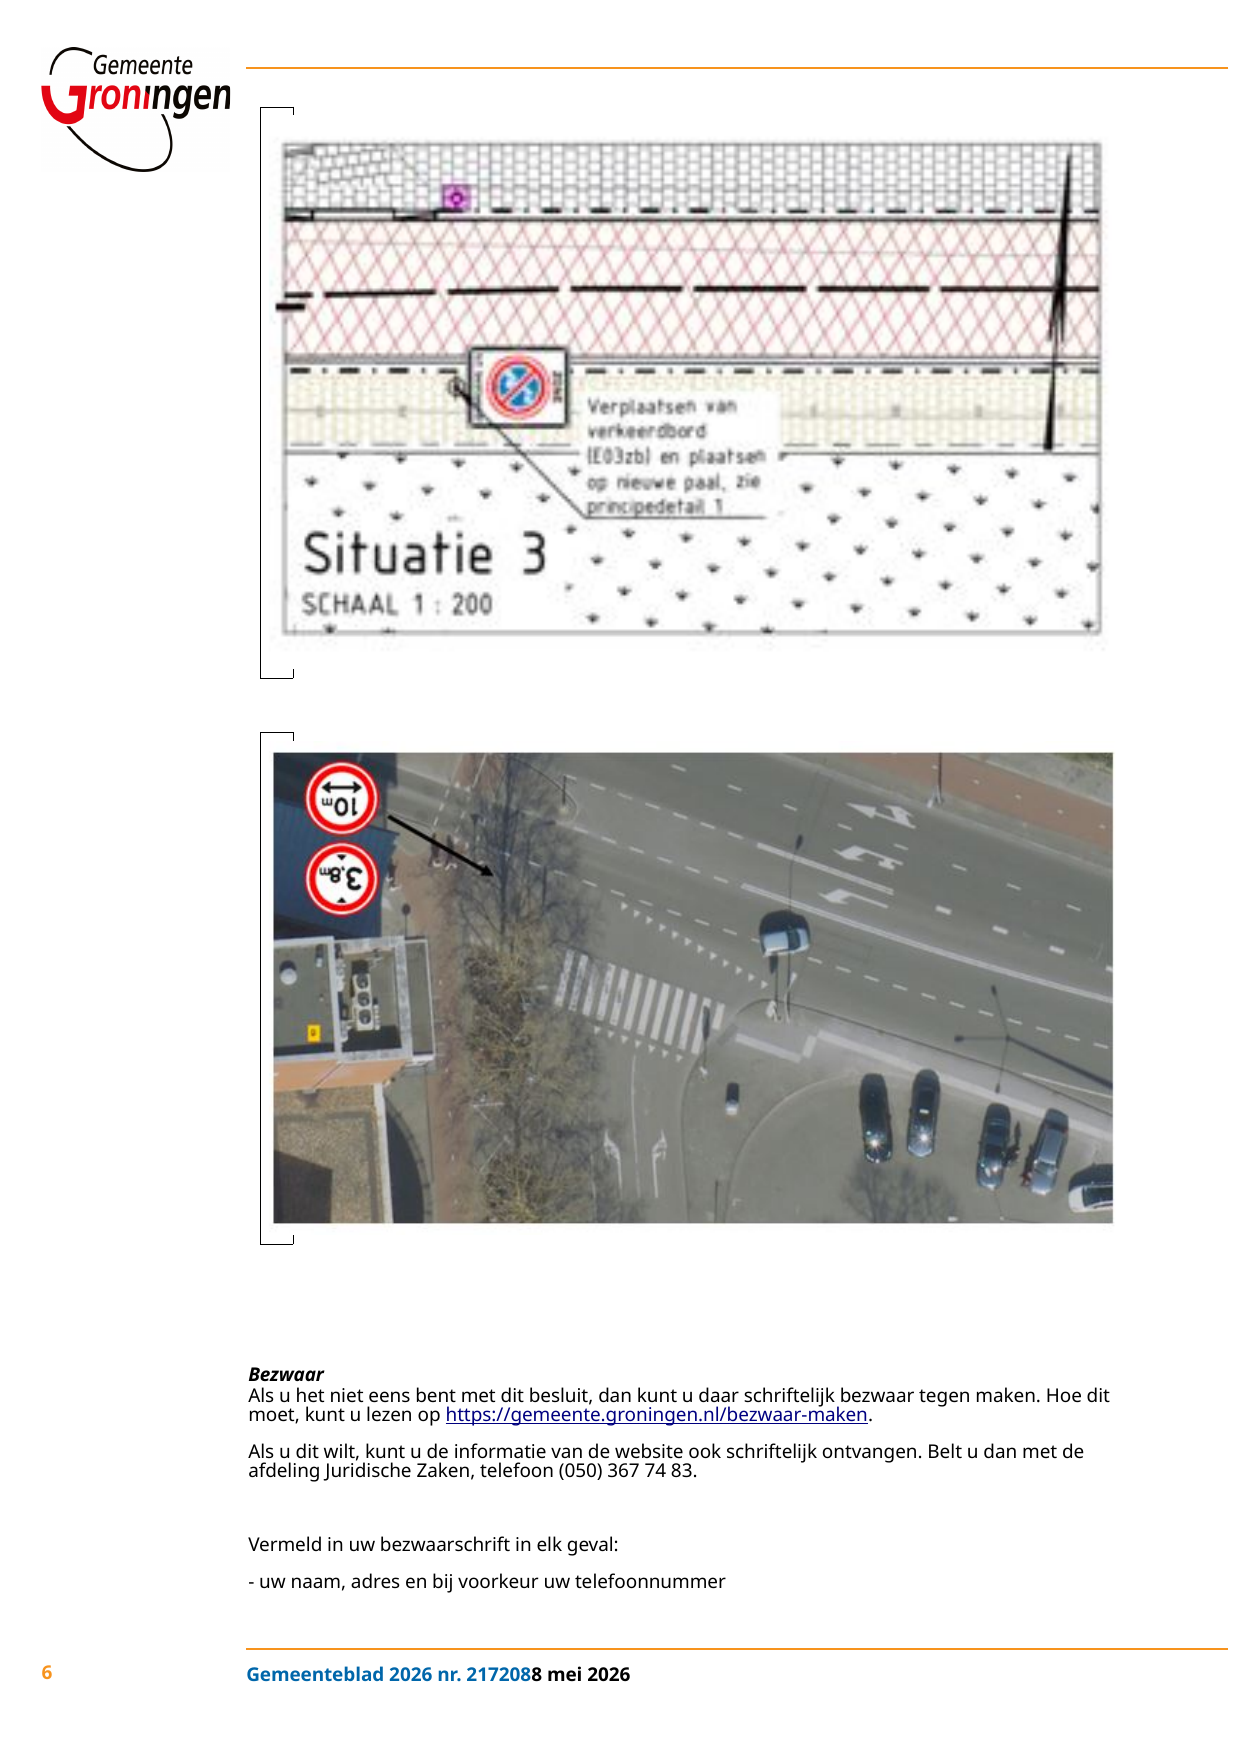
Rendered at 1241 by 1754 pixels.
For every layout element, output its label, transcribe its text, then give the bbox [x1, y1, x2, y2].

text - uw naam, adres en bij voorkeur uw telefoonnummer [248, 1573, 1152, 1592]
picture [268, 741, 1125, 1235]
text Als u het niet eens bent met dit besluit, dan kunt u daar schriftelijk bezwaar tegen maken. Hoe dit moet, kunt u lezen op https://gemeente.groningen.nl/bezwaar-maken. [248, 1387, 1152, 1425]
text Als u dit wilt, kunt u de informatie van de website ook schriftelijk ontvangen. Belt u dan met de afdeling Juridische Zaken, telefoon (050) 367 74 83. [248, 1443, 1152, 1481]
picture [41, 47, 231, 172]
text Vermeld in uw bezwaarschrift in elk geval: [248, 1536, 1152, 1555]
picture [268, 115, 1125, 669]
text Bezwaar [248, 1361, 1152, 1387]
